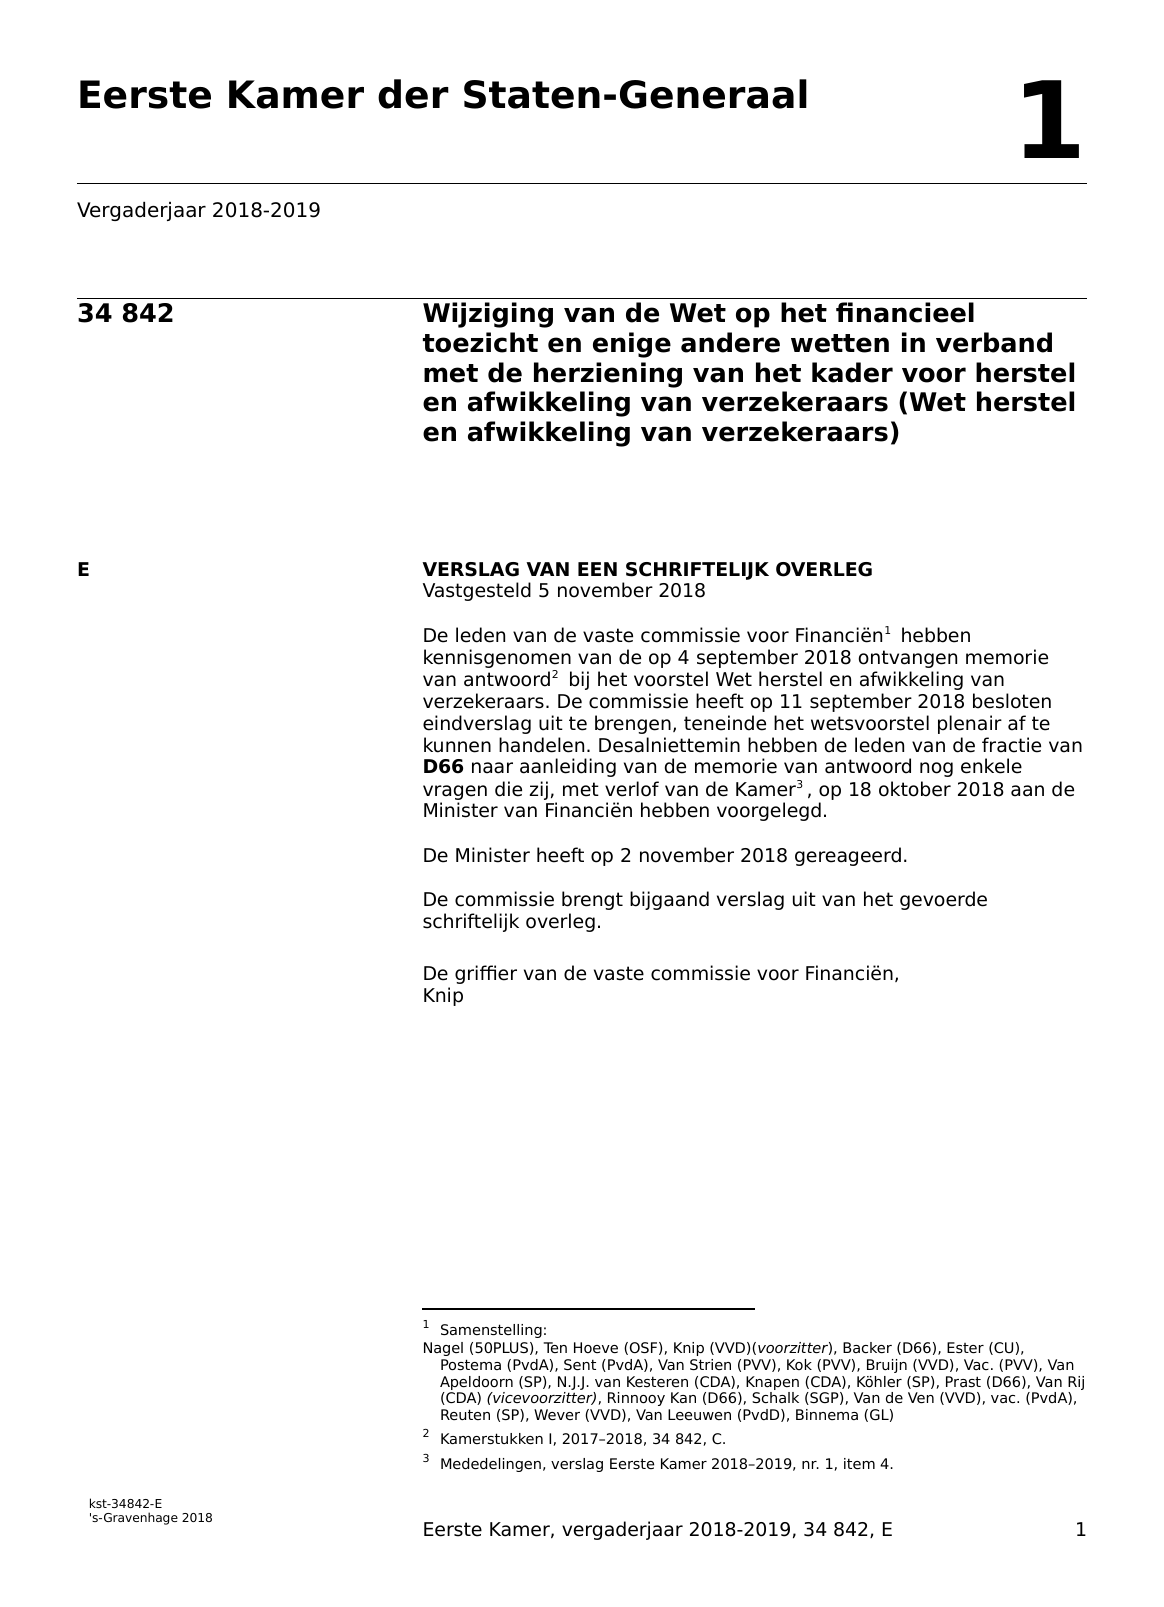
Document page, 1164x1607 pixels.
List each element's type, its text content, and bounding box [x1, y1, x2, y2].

text De griffier van de vaste commissie voor Financiën, Knip [422, 963, 1087, 1007]
text De leden van de vaste commissie voor Financiën hebben kennisgenomen van de op 4 september 2018 ontvangen memorie van antwoord bij het voorstel Wet herstel en afwikkeling van verzekeraars. De commissie heeft op 11 september 2018 besloten eindverslag uit te brengen, teneinde het wetsvoorstel plenair af te kunnen handelen. Desalniettemin hebben de leden van de fractie van D66 naar aanleiding van de memorie van antwoord nog enkele vragen die zij, met verlof van de Kamer, op 18 oktober 2018 aan de Minister van Financiën hebben voorgelegd. [422, 624, 1087, 822]
text kst-34842-E [88, 1497, 323, 1511]
subtitle 34 842 Wijziging van de Wet op het financieel toezicht en enige andere wetten in verband met de herziening van het kader voor herstel en afwikkeling van verzekeraars (Wet herstel en afwikkeling van verzekeraars) [77, 299, 1087, 447]
text De Minister heeft op 2 november 2018 gereageerd. [422, 844, 1087, 867]
table_header Eerste Kamer der Staten-Generaal [77, 59, 886, 183]
text Nagel (50PLUS), Ten Hoeve (OSF), Knip (VVD)(voorzitter), Backer (D66), Ester (CU), Postema (PvdA), Sent (PvdA), Van Strien (PVV), Kok (PVV), Bruijn (VVD), Vac. (PVV), Van Apeldoorn (SP), N.J.J. van Kesteren (CDA), Knapen (CDA), Köhler (SP), Prast (D66), Van Rij (CDA) (vicevoorzitter), Rinnooy Kan (D66), Schalk (SGP), Van de Ven (VVD), vac. (PvdA), Reuten (SP), Wever (VVD), Van Leeuwen (PvdD), Binnema (GL) [422, 1340, 1087, 1424]
table_cell Vergaderjaar 2018-2019 [77, 184, 1087, 298]
subtitle E VERSLAG VAN EEN SCHRIFTELIJK OVERLEG [77, 558, 1087, 580]
text Vastgesteld 5 november 2018 [422, 580, 1087, 602]
text Mededelingen, verslag Eerste Kamer 2018–2019, nr. 1, item 4. [422, 1452, 1087, 1474]
table_header 1 [886, 59, 1087, 183]
text 's-Gravenhage 2018 [88, 1511, 323, 1525]
text Samenstelling: [422, 1318, 1087, 1340]
text Kamerstukken I, 2017–2018, 34 842, C. [422, 1427, 1087, 1449]
text De commissie brengt bijgaand verslag uit van het gevoerde schriftelijk overleg. [422, 889, 1087, 933]
